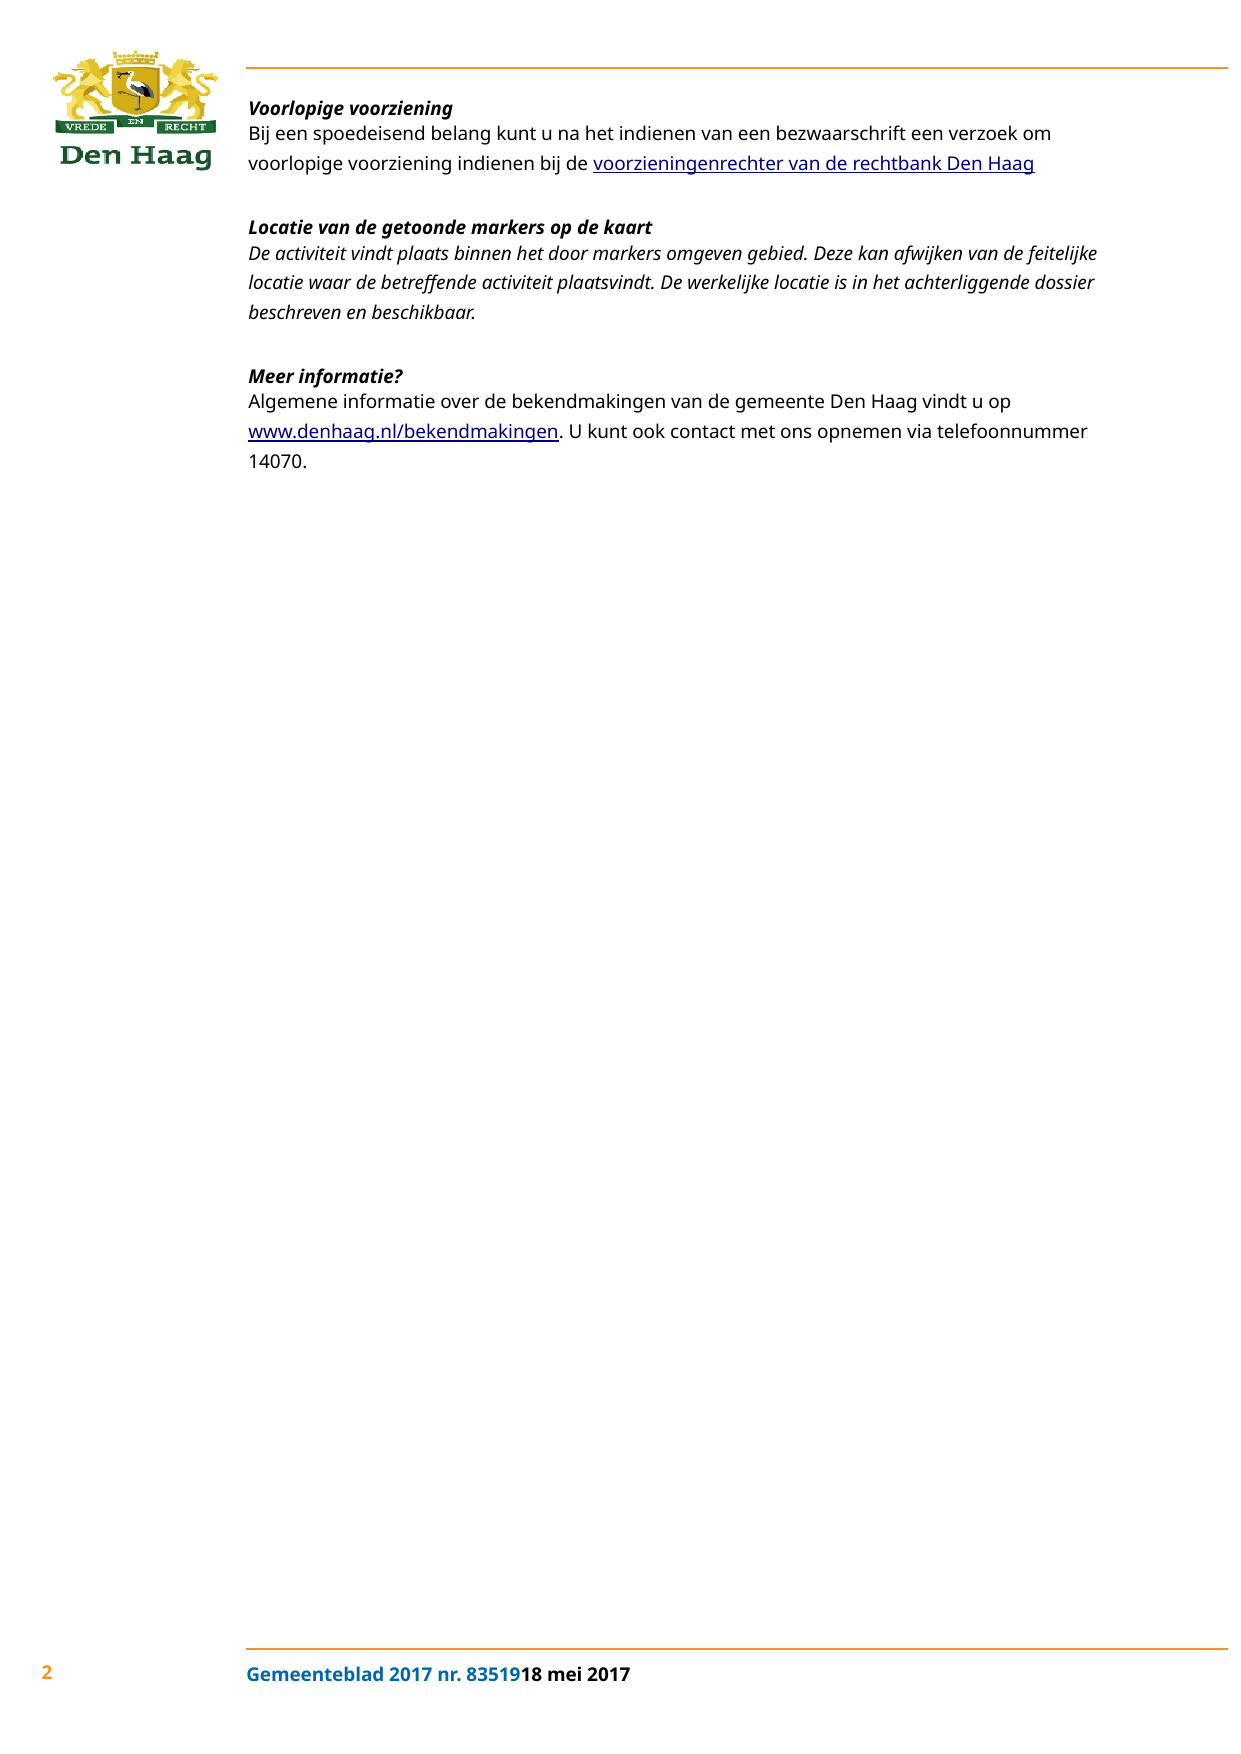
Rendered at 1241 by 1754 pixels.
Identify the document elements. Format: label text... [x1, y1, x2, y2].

text Voorlopige voorziening [248, 95, 1152, 121]
text Algemene informatie over de bekendmakingen van de gemeente Den Haag vindt u op www.denhaag.nl/bekendmakingen. U kunt ook contact met ons opnemen via telefoonnummer 14070. [248, 389, 1152, 473]
picture [41, 47, 231, 172]
text Bij een spoedeisend belang kunt u na het indienen van een bezwaarschrift een verzoek om voorlopige voorziening indienen bij de voorzieningenrechter van de rechtbank Den Haag [248, 121, 1152, 176]
text Locatie van de getoonde markers op de kaart [248, 214, 1152, 240]
text De activiteit vindt plaats binnen het door markers omgeven gebied. Deze kan afwijken van de feitelijke locatie waar de betreffende activiteit plaatsvindt. De werkelijke locatie is in het achterliggende dossier beschreven en beschikbaar. [248, 240, 1152, 325]
text Meer informatie? [248, 363, 1152, 389]
